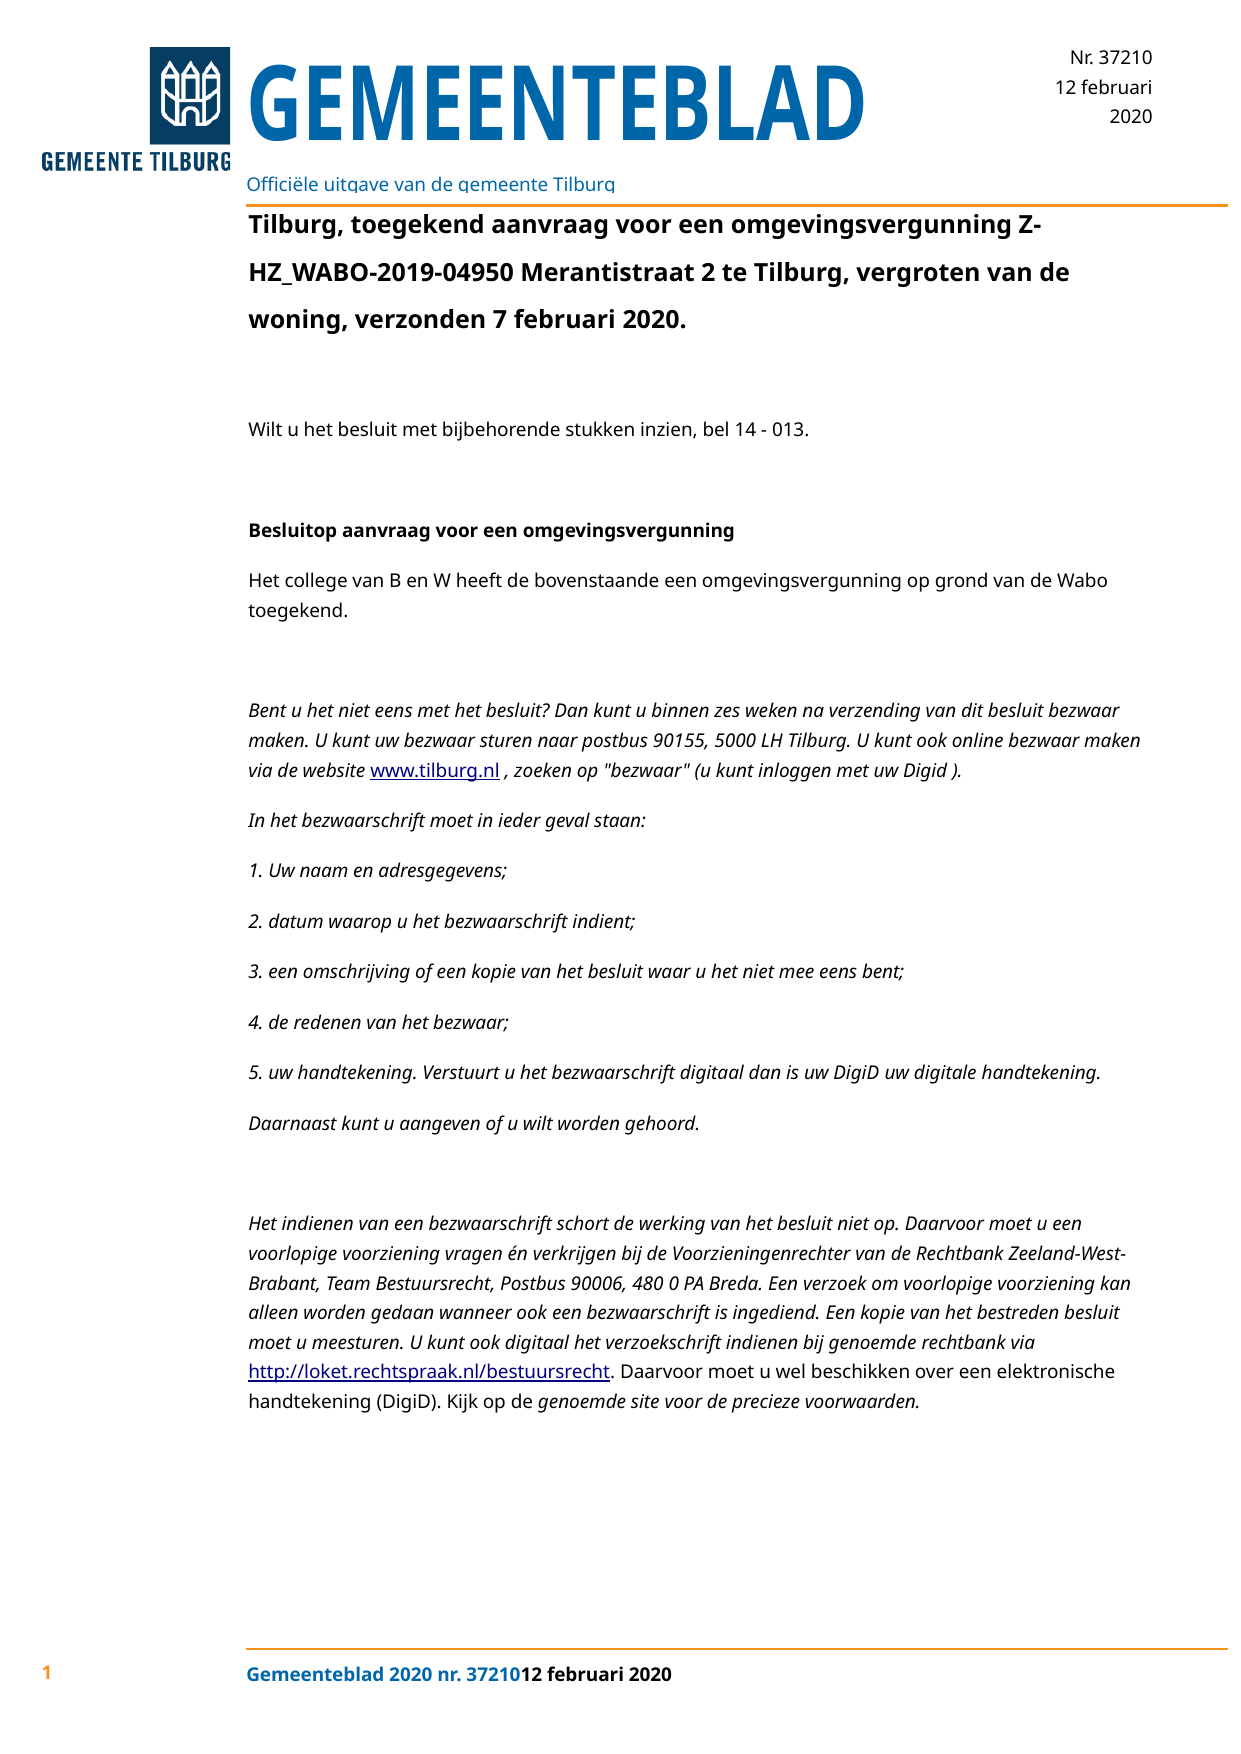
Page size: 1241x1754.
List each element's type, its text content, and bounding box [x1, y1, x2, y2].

text Tilburg, toegekend aanvraag voor een omgevingsvergunning Z-HZ_WABO-2019-04950 Merantistraat 2 te Tilburg, vergroten van de woning, verzonden 7 februari 2020. [248, 207, 1152, 336]
text Bent u het niet eens met het besluit? Dan kunt u binnen zes weken na verzending van dit besluit bezwaar maken. U kunt uw bezwaar sturen naar postbus 90155, 5000 LH Tilburg. U kunt ook online bezwaar maken via de website www.tilburg.nl , zoeken op "bezwaar" (u kunt inloggen met uw Digid ). [248, 698, 1152, 782]
text 4. de redenen van het bezwaar; [248, 1009, 1152, 1034]
text Het indienen van een bezwaarschrift schort de werking van het besluit niet op. Daarvoor moet u een voorlopige voorziening vragen én verkrijgen bij de Voorzieningenrechter van de Rechtbank Zeeland-West-Brabant, Team Bestuursrecht, Postbus 90006, 480 0 PA Breda. Een verzoek om voorlopige voorziening kan alleen worden gedaan wanneer ook een bezwaarschrift is ingediend. Een kopie van het bestreden besluit moet u meesturen. U kunt ook digitaal het verzoekschrift indienen bij genoemde rechtbank via http://loket.rechtspraak.nl/bestuursrecht. Daarvoor moet u wel beschikken over een elektronische handtekening (DigiD). Kijk op de genoemde site voor de precieze voorwaarden. [248, 1211, 1152, 1414]
text Het college van B en W heeft de bovenstaande een omgevingsvergunning op grond van de Wabo toegekend. [248, 567, 1152, 622]
text Besluitop aanvraag voor een omgevingsvergunning [248, 517, 1152, 542]
text 5. uw handtekening. Verstuurt u het bezwaarschrift digitaal dan is uw DigiD uw digitale handtekening. [248, 1059, 1152, 1085]
text Wilt u het besluit met bijbehorende stukken inzien, bel 14 - 013. [248, 416, 1152, 442]
text In het bezwaarschrift moet in ieder geval staan: [248, 807, 1152, 833]
picture [41, 47, 231, 172]
text 3. een omschrijving of een kopie van het besluit waar u het niet mee eens bent; [248, 958, 1152, 984]
text Daarnaast kunt u aangeven of u wilt worden gehoord. [248, 1110, 1152, 1135]
text 1. Uw naam en adresgegevens; [248, 858, 1152, 883]
text 2. datum waarop u het bezwaarschrift indient; [248, 908, 1152, 934]
